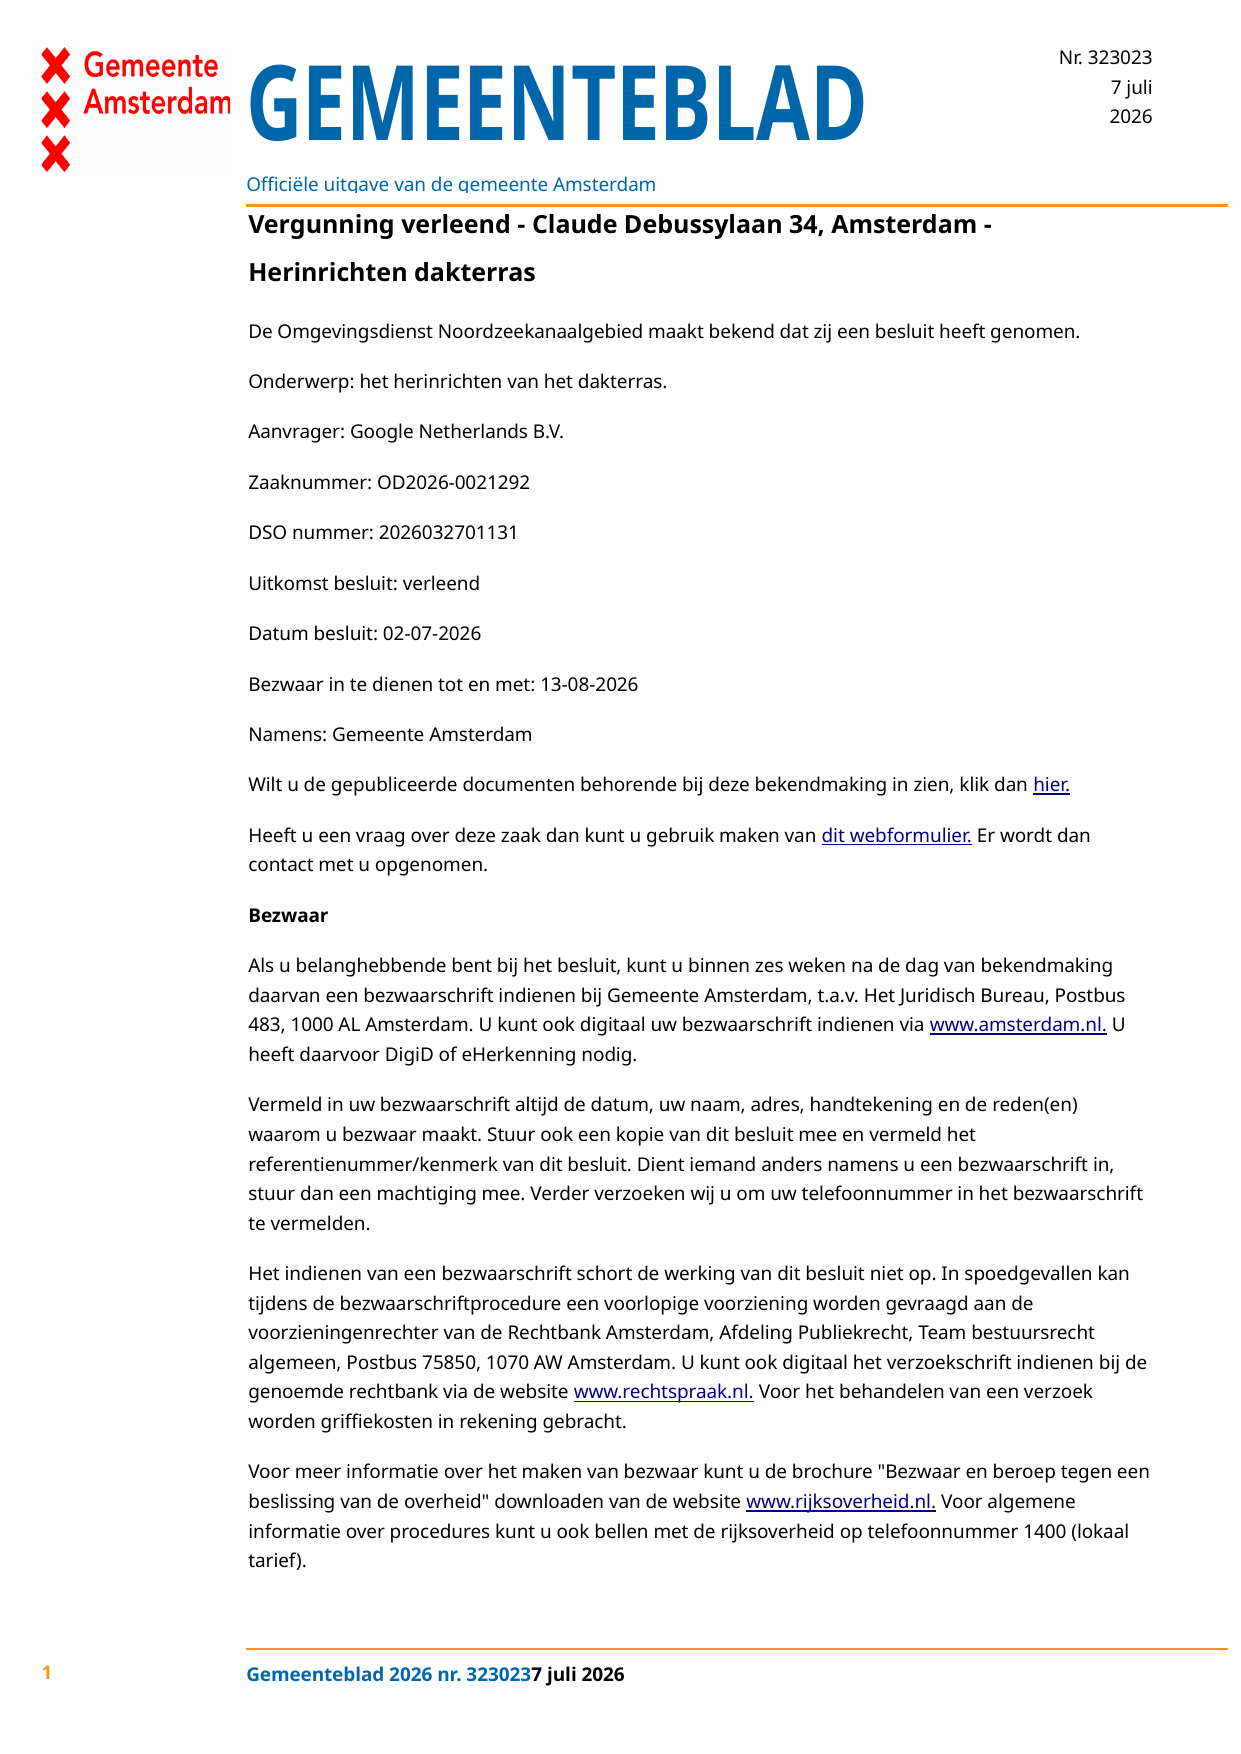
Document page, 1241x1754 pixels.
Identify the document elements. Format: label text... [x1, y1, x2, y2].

picture [41, 47, 231, 172]
text Het indienen van een bezwaarschrift schort de werking van dit besluit niet op. In spoedgevallen kan tijdens de bezwaarschriftprocedure een voorlopige voorziening worden gevraagd aan de voorzieningenrechter van de Rechtbank Amsterdam, Afdeling Publiekrecht, Team bestuursrecht algemeen, Postbus 75850, 1070 AW Amsterdam. U kunt ook digitaal het verzoekschrift indienen bij de genoemde rechtbank via de website www.rechtspraak.nl. Voor het behandelen van een verzoek worden griffiekosten in rekening gebracht. [248, 1260, 1152, 1434]
text Onderwerp: het herinrichten van het dakterras. [248, 368, 1152, 394]
text Namens: Gemeente Amsterdam [248, 721, 1152, 747]
text Zaaknummer: OD2026-0021292 [248, 469, 1152, 495]
text Aanvrager: Google Netherlands B.V. [248, 419, 1152, 444]
text Bezwaar [248, 902, 1152, 928]
text Voor meer informatie over het maken van bezwaar kunt u de brochure "Bezwaar en beroep tegen een beslissing van de overheid" downloaden van de website www.rijksoverheid.nl. Voor algemene informatie over procedures kunt u ook bellen met de rijksoverheid op telefoonnummer 1400 (lokaal tarief). [248, 1459, 1152, 1573]
text Bezwaar in te dienen tot en met: 13-08-2026 [248, 671, 1152, 697]
text De Omgevingsdienst Noordzeekanaalgebied maakt bekend dat zij een besluit heeft genomen. [248, 318, 1152, 344]
text Wilt u de gepubliceerde documenten behorende bij deze bekendmaking in zien, klik dan hier. [248, 772, 1152, 797]
text DSO nummer: 2026032701131 [248, 519, 1152, 545]
text Vermeld in uw bezwaarschrift altijd de datum, uw naam, adres, handtekening en de reden(en) waarom u bezwaar maakt. Stuur ook een kopie van dit besluit mee en vermeld het referentienummer/kenmerk van dit besluit. Dient iemand anders namens u een bezwaarschrift in, stuur dan een machtiging mee. Verder verzoeken wij u om uw telefoonnummer in het bezwaarschrift te vermelden. [248, 1092, 1152, 1236]
text Datum besluit: 02-07-2026 [248, 620, 1152, 646]
text Uitkomst besluit: verleend [248, 570, 1152, 596]
text Vergunning verleend - Claude Debussylaan 34, Amsterdam - Herinrichten dakterras [248, 207, 1152, 288]
text Heeft u een vraag over deze zaak dan kunt u gebruik maken van dit webformulier. Er wordt dan contact met u opgenomen. [248, 822, 1152, 877]
text Als u belanghebbende bent bij het besluit, kunt u binnen zes weken na de dag van bekendmaking daarvan een bezwaarschrift indienen bij Gemeente Amsterdam, t.a.v. Het Juridisch Bureau, Postbus 483, 1000 AL Amsterdam. U kunt ook digitaal uw bezwaarschrift indienen via www.amsterdam.nl. U heeft daarvoor DigiD of eHerkenning nodig. [248, 952, 1152, 1067]
